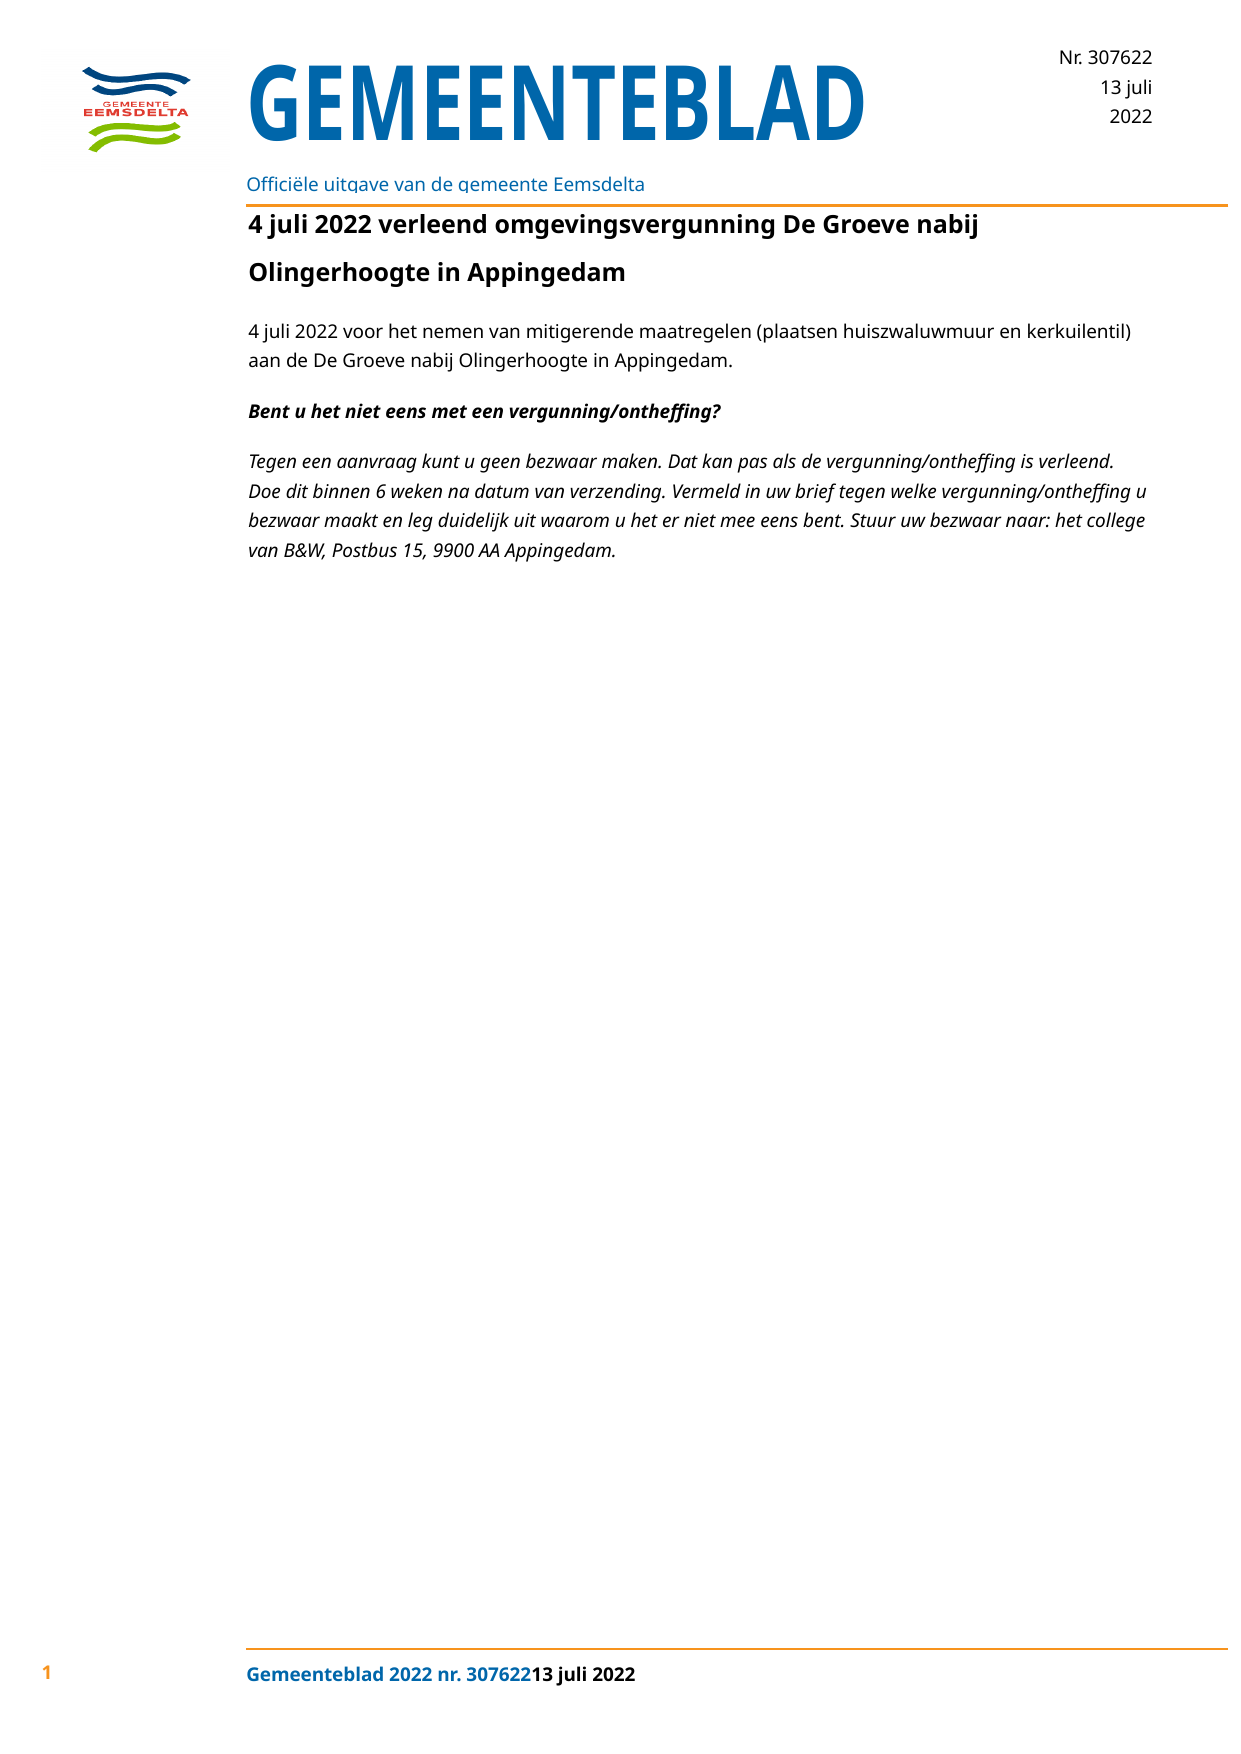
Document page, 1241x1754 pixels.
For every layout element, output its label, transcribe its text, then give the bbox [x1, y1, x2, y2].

picture [41, 47, 231, 172]
text Tegen een aanvraag kunt u geen bezwaar maken. Dat kan pas als de vergunning/ontheffing is verleend. Doe dit binnen 6 weken na datum van verzending. Vermeld in uw brief tegen welke vergunning/ontheffing u bezwaar maakt en leg duidelijk uit waarom u het er niet mee eens bent. Stuur uw bezwaar naar: het college van B&W, Postbus 15, 9900 AA Appingedam. [248, 448, 1152, 563]
text 4 juli 2022 voor het nemen van mitigerende maatregelen (plaatsen huiszwaluwmuur en kerkuilentil) aan de De Groeve nabij Olingerhoogte in Appingedam. [248, 318, 1152, 373]
text 4 juli 2022 verleend omgevingsvergunning De Groeve nabij Olingerhoogte in Appingedam [248, 207, 1152, 288]
text Bent u het niet eens met een vergunning/ontheffing? [248, 398, 1152, 424]
